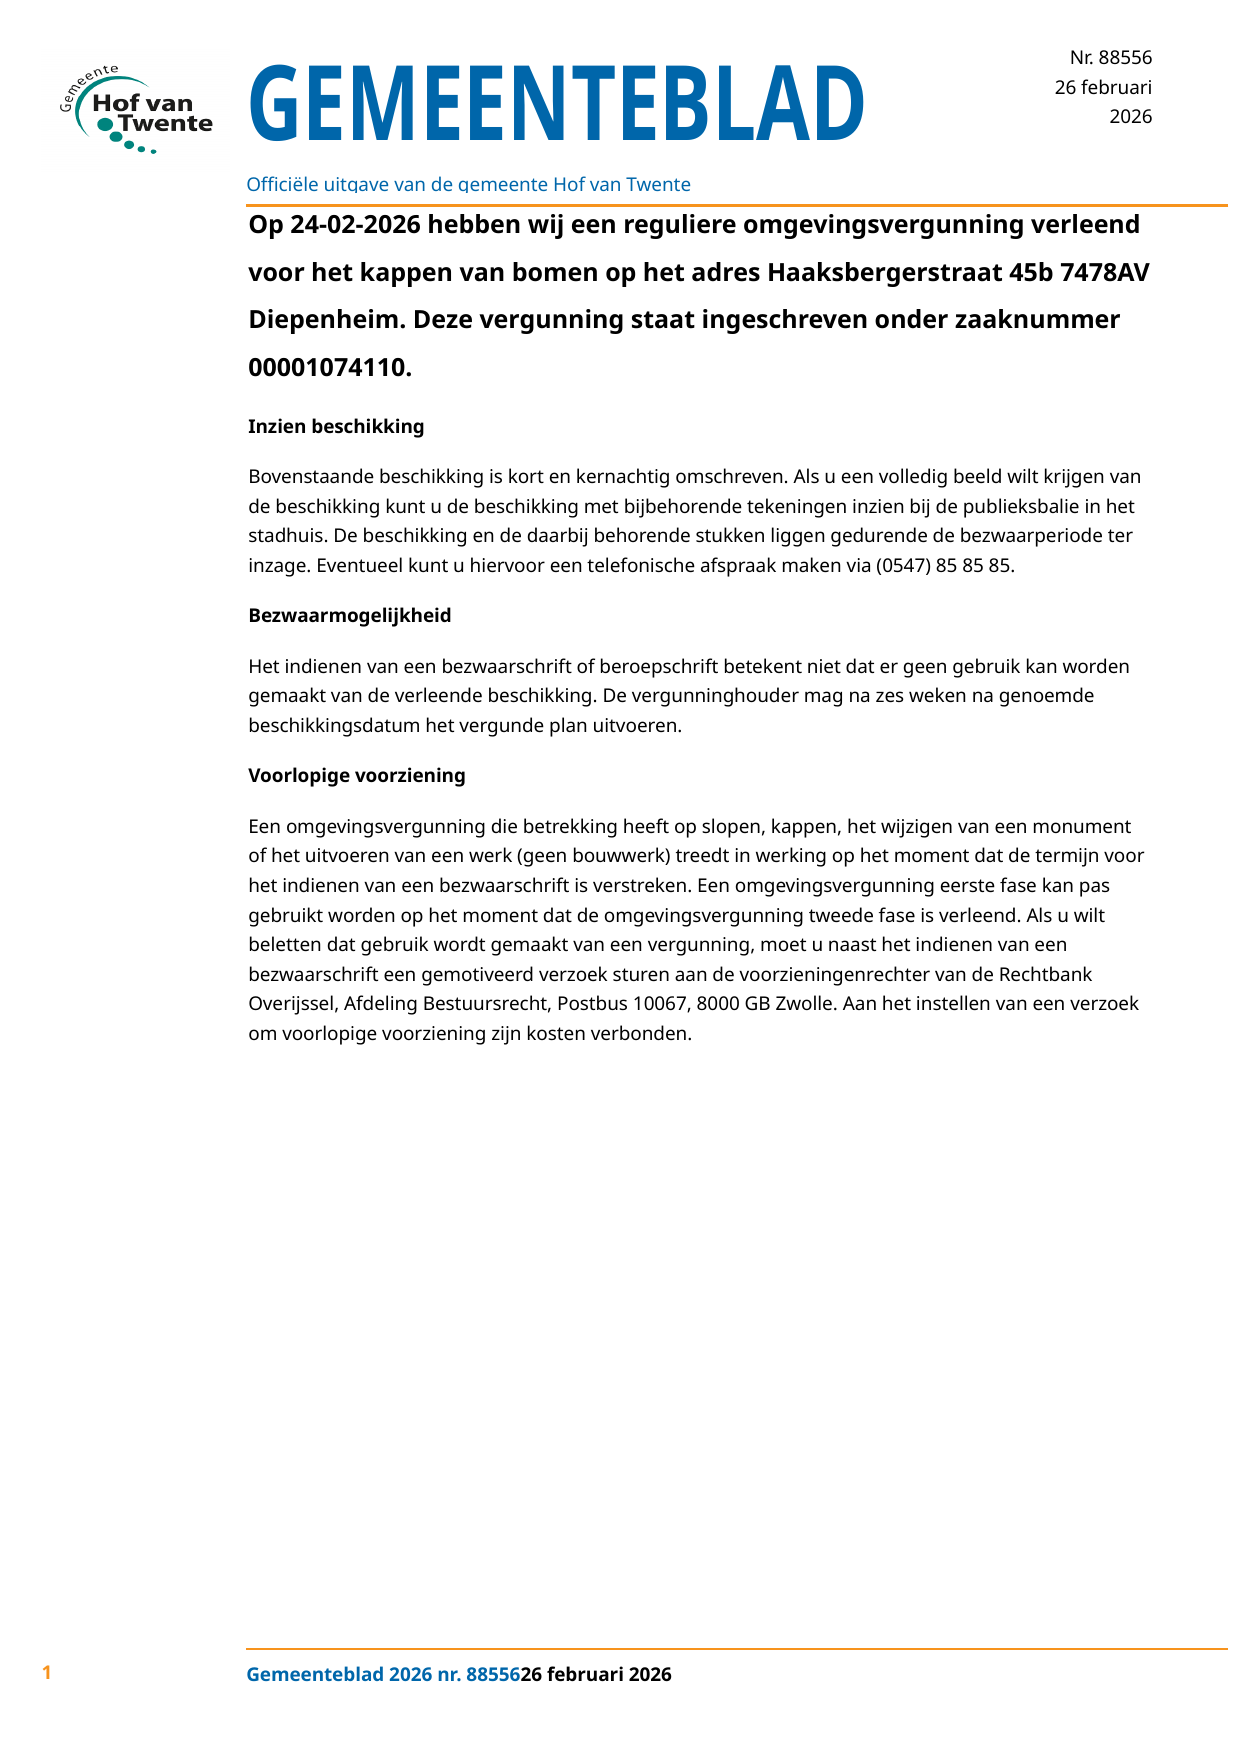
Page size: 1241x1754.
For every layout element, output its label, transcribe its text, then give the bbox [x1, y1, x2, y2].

text Op 24-02-2026 hebben wij een reguliere omgevingsvergunning verleend voor het kappen van bomen op het adres Haaksbergerstraat 45b 7478AV Diepenheim. Deze vergunning staat ingeschreven onder zaaknummer 00001074110. [248, 207, 1152, 384]
text Het indienen van een bezwaarschrift of beroepschrift betekent niet dat er geen gebruik kan worden gemaakt van de verleende beschikking. De vergunninghouder mag na zes weken na genoemde beschikkingsdatum het vergunde plan uitvoeren. [248, 653, 1152, 738]
text Bovenstaande beschikking is kort en kernachtig omschreven. Als u een volledig beeld wilt krijgen van de beschikking kunt u de beschikking met bijbehorende tekeningen inzien bij de publieksbalie in het stadhuis. De beschikking en de daarbij behorende stukken liggen gedurende de bezwaarperiode ter inzage. Eventueel kunt u hiervoor een telefonische afspraak maken via (0547) 85 85 85. [248, 463, 1152, 578]
text Voorlopige voorziening [248, 763, 1152, 788]
text Inzien beschikking [248, 413, 1152, 439]
text Bezwaarmogelijkheid [248, 603, 1152, 628]
text Een omgevingsvergunning die betrekking heeft op slopen, kappen, het wijzigen van een monument of het uitvoeren van een werk (geen bouwwerk) treedt in werking op het moment dat de termijn voor het indienen van een bezwaarschrift is verstreken. Een omgevingsvergunning eerste fase kan pas gebruikt worden op het moment dat de omgevingsvergunning tweede fase is verleend. Als u wilt beletten dat gebruik wordt gemaakt van een vergunning, moet u naast het indienen van een bezwaarschrift een gemotiveerd verzoek sturen aan de voorzieningenrechter van de Rechtbank Overijssel, Afdeling Bestuursrecht, Postbus 10067, 8000 GB Zwolle. Aan het instellen van een verzoek om voorlopige voorziening zijn kosten verbonden. [248, 813, 1152, 1046]
picture [41, 47, 231, 172]
